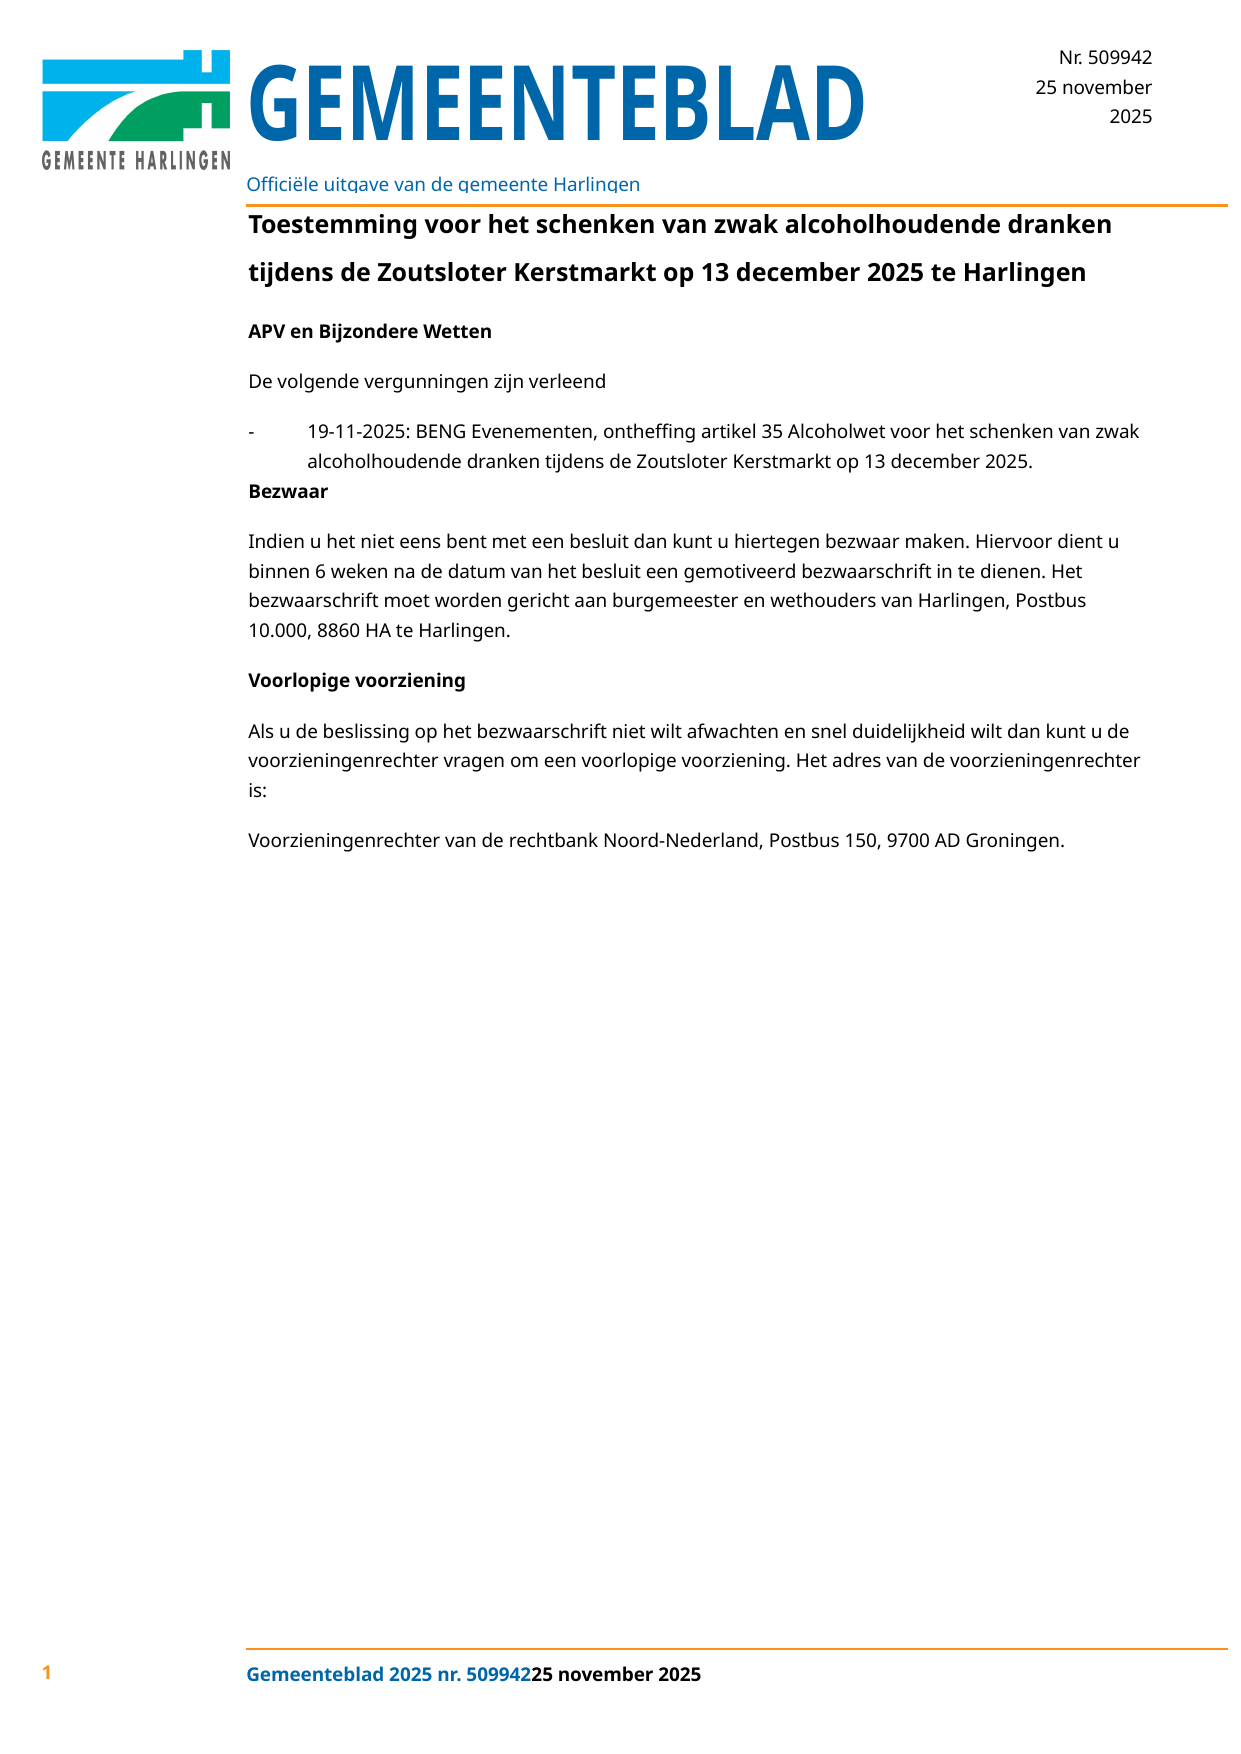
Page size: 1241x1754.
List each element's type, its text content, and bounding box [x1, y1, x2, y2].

text Voorzieningenrechter van de rechtbank Noord-Nederland, Postbus 150, 9700 AD Groningen. [248, 827, 1152, 853]
text Toestemming voor het schenken van zwak alcoholhoudende dranken tijdens de Zoutsloter Kerstmarkt op 13 december 2025 te Harlingen [248, 207, 1152, 288]
text APV en Bijzondere Wetten [248, 318, 1152, 344]
text Als u de beslissing op het bezwaarschrift niet wilt afwachten en snel duidelijkheid wilt dan kunt u de voorzieningenrechter vragen om een voorlopige voorziening. Het adres van de voorzieningenrechter is: [248, 718, 1152, 803]
text De volgende vergunningen zijn verleend [248, 368, 1152, 394]
text Voorlopige voorziening [248, 667, 1152, 693]
text Bezwaar [248, 478, 1152, 504]
list 19-11-2025: BENG Evenementen, ontheffing artikel 35 Alcoholwet voor het schenken van zwak alcoholhoudende dranken tijdens de Zoutsloter Kerstmarkt op 13 december 2025. [248, 419, 1152, 474]
text Indien u het niet eens bent met een besluit dan kunt u hiertegen bezwaar maken. Hiervoor dient u binnen 6 weken na de datum van het besluit een gemotiveerd bezwaarschrift in te dienen. Het bezwaarschrift moet worden gericht aan burgemeester en wethouders van Harlingen, Postbus 10.000, 8860 HA te Harlingen. [248, 528, 1152, 643]
picture [41, 47, 231, 172]
